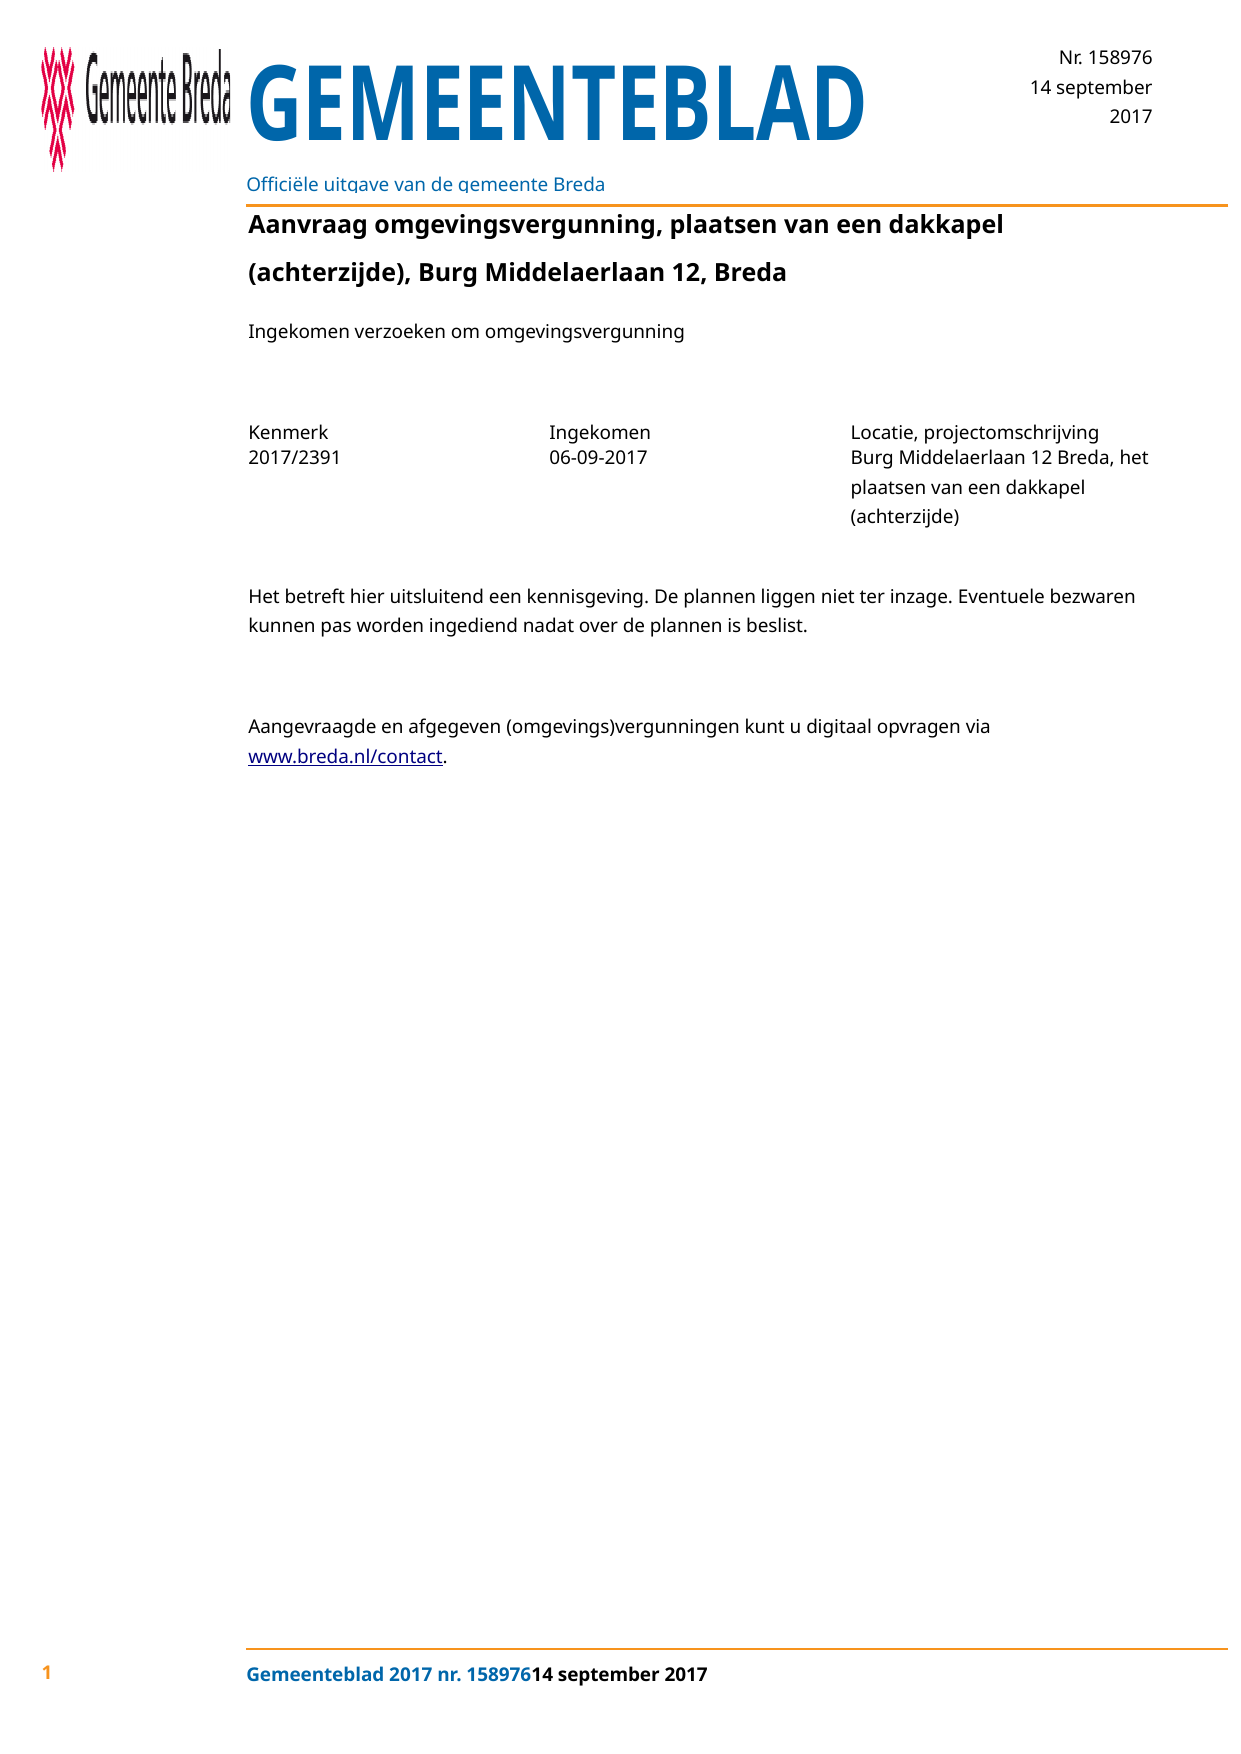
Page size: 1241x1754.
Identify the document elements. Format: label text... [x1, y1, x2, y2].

text Ingekomen verzoeken om omgevingsvergunning [248, 318, 1152, 344]
table_header Locatie, projectomschrijving [850, 419, 1152, 444]
text Aangevraagde en afgegeven (omgevings)vergunningen kunt u digitaal opvragen via www.breda.nl/contact. [248, 713, 1152, 769]
table_cell Burg Middelaerlaan 12 Breda, het plaatsen van een dakkapel (achterzijde) [850, 445, 1152, 529]
table_header Kenmerk [248, 419, 549, 444]
text Het betreft hier uitsluitend een kennisgeving. De plannen liggen niet ter inzage. Eventuele bezwaren kunnen pas worden ingediend nadat over de plannen is beslist. [248, 583, 1152, 638]
table_header Ingekomen [549, 419, 850, 444]
table_cell 06-09-2017 [549, 445, 850, 529]
picture [41, 47, 231, 172]
table_cell 2017/2391 [248, 445, 549, 529]
text Aanvraag omgevingsvergunning, plaatsen van een dakkapel (achterzijde), Burg Middelaerlaan 12, Breda [248, 207, 1152, 288]
